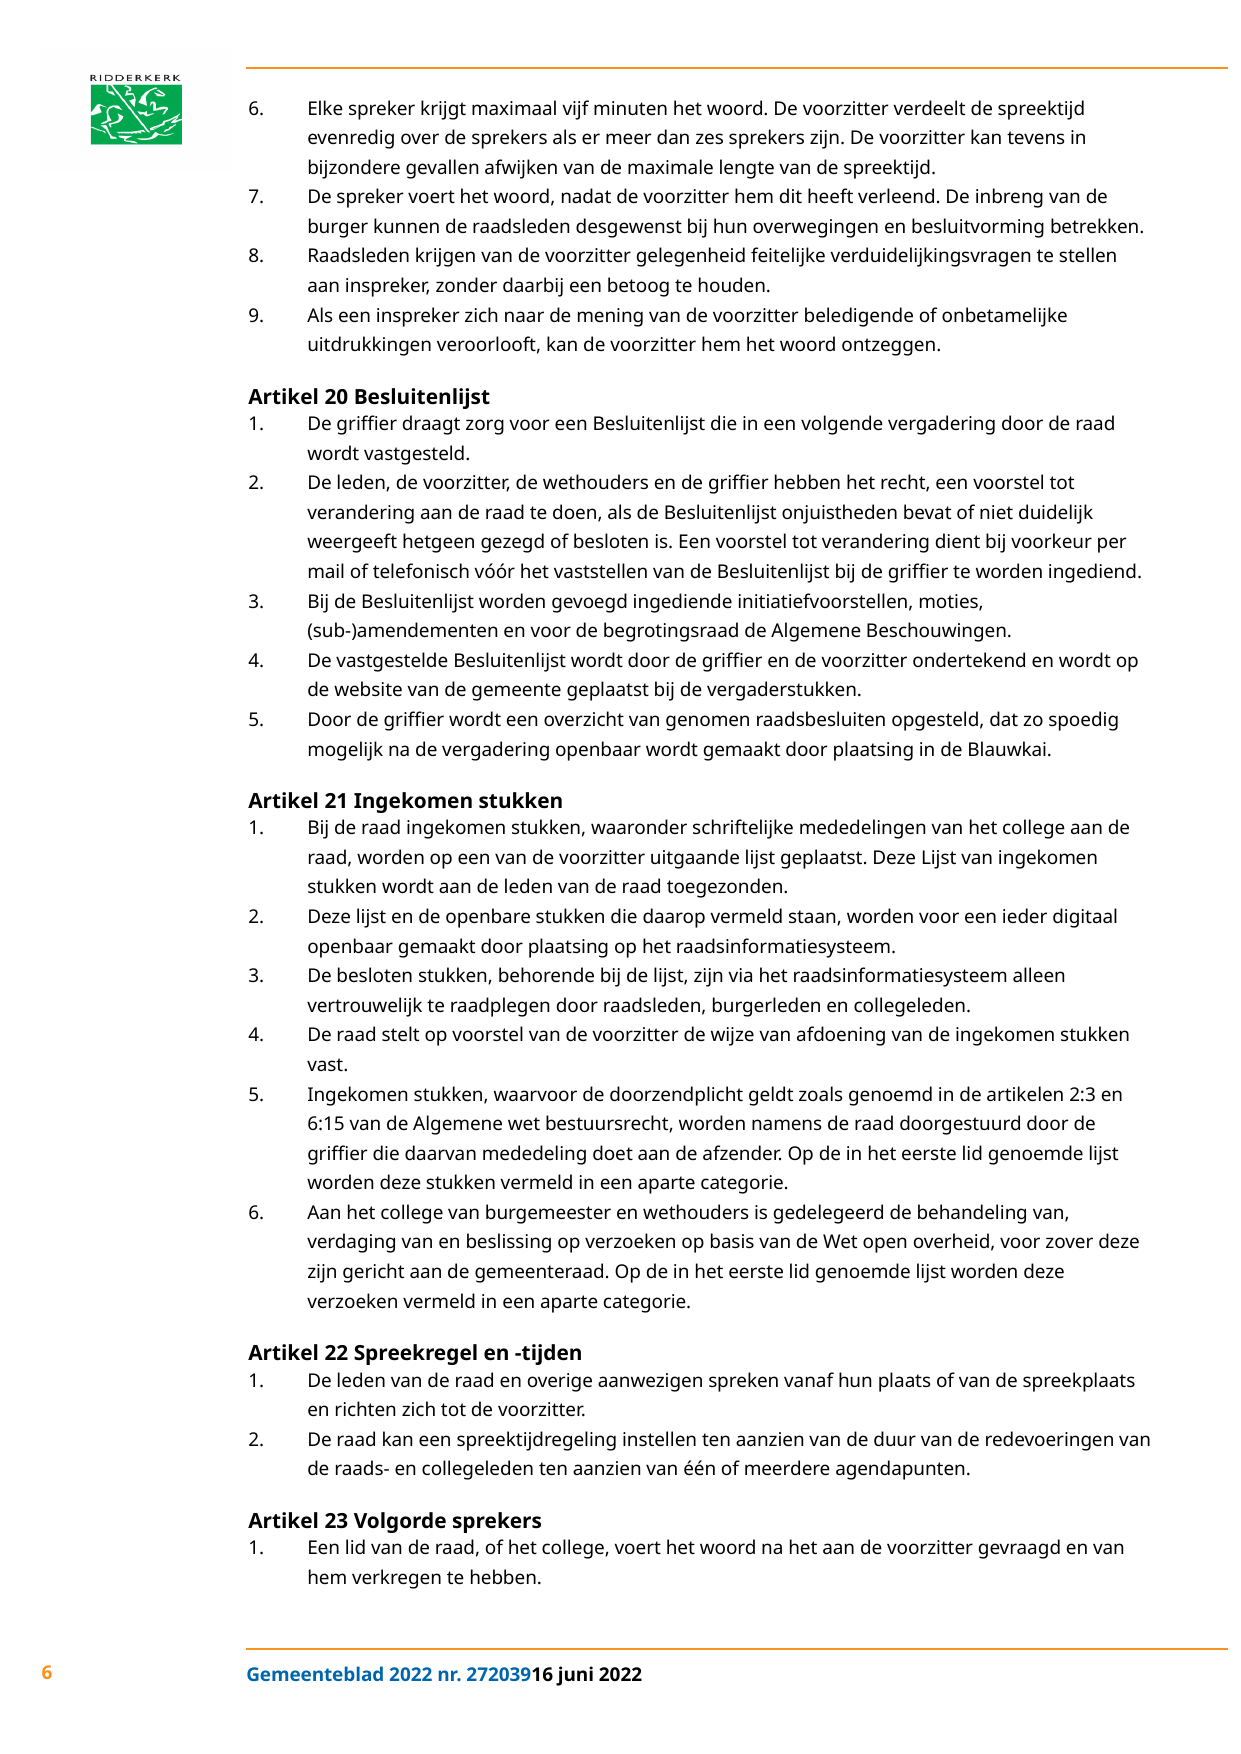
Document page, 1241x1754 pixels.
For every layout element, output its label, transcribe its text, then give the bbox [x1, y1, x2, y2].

list De griffier draagt zorg voor een Besluitenlijst die in een volgende vergadering door de raad wordt vastgesteld. [248, 410, 1152, 466]
list De raad kan een spreektijdregeling instellen ten aanzien van de duur van de redevoeringen van de raads- en collegeleden ten aanzien van één of meerdere agendapunten. [248, 1426, 1152, 1481]
list Als een inspreker zich naar de mening van de voorzitter beledigende of onbetamelijke uitdrukkingen veroorlooft, kan de voorzitter hem het woord ontzeggen. [248, 302, 1152, 357]
list De spreker voert het woord, nadat de voorzitter hem dit heeft verleend. De inbreng van de burger kunnen de raadsleden desgewenst bij hun overwegingen en besluitvorming betrekken. [248, 183, 1152, 239]
list De leden, de voorzitter, de wethouders en de griffier hebben het recht, een voorstel tot verandering aan de raad te doen, als de Besluitenlijst onjuistheden bevat of niet duidelijk weergeeft hetgeen gezegd of besloten is. Een voorstel tot verandering dient bij voorkeur per mail of telefonisch vóór het vaststellen van de Besluitenlijst bij de griffier te worden ingediend. [248, 469, 1152, 584]
picture [41, 47, 231, 172]
list Deze lijst en de openbare stukken die daarop vermeld staan, worden voor een ieder digitaal openbaar gemaakt door plaatsing op het raadsinformatiesysteem. [248, 903, 1152, 959]
text Artikel 21 Ingekomen stukken [248, 786, 1152, 814]
list De leden van de raad en overige aanwezigen spreken vanaf hun plaats of van de spreekplaats en richten zich tot de voorzitter. [248, 1367, 1152, 1422]
text Artikel 20 Besluitenlijst [248, 382, 1152, 410]
list Ingekomen stukken, waarvoor de doorzendplicht geldt zoals genoemd in de artikelen 2:3 en 6:15 van de Algemene wet bestuursrecht, worden namens de raad doorgestuurd door de griffier die daarvan mededeling doet aan de afzender. Op de in het eerste lid genoemde lijst worden deze stukken vermeld in een aparte categorie. [248, 1081, 1152, 1195]
list De raad stelt op voorstel van de voorzitter de wijze van afdoening van de ingekomen stukken vast. [248, 1022, 1152, 1077]
list Raadsleden krijgen van de voorzitter gelegenheid feitelijke verduidelijkingsvragen te stellen aan inspreker, zonder daarbij een betoog te houden. [248, 243, 1152, 298]
text Artikel 22 Spreekregel en -tijden [248, 1338, 1152, 1367]
text Artikel 23 Volgorde sprekers [248, 1506, 1152, 1534]
list Bij de Besluitenlijst worden gevoegd ingediende initiatiefvoorstellen, moties, (sub-)amendementen en voor de begrotingsraad de Algemene Beschouwingen. [248, 588, 1152, 643]
list De besloten stukken, behorende bij de lijst, zijn via het raadsinformatiesysteem alleen vertrouwelijk te raadplegen door raadsleden, burgerleden en collegeleden. [248, 962, 1152, 1018]
list Bij de raad ingekomen stukken, waaronder schriftelijke mededelingen van het college aan de raad, worden op een van de voorzitter uitgaande lijst geplaatst. Deze Lijst van ingekomen stukken wordt aan de leden van de raad toegezonden. [248, 814, 1152, 899]
list De vastgestelde Besluitenlijst wordt door de griffier en de voorzitter ondertekend en wordt op de website van de gemeente geplaatst bij de vergaderstukken. [248, 647, 1152, 702]
list Aan het college van burgemeester en wethouders is gedelegeerd de behandeling van, verdaging van en beslissing op verzoeken op basis van de Wet open overheid, voor zover deze zijn gericht aan de gemeenteraad. Op de in het eerste lid genoemde lijst worden deze verzoeken vermeld in een aparte categorie. [248, 1199, 1152, 1314]
list Een lid van de raad, of het college, voert het woord na het aan de voorzitter gevraagd en van hem verkregen te hebben. [248, 1534, 1152, 1590]
list Door de griffier wordt een overzicht van genomen raadsbesluiten opgesteld, dat zo spoedig mogelijk na de vergadering openbaar wordt gemaakt door plaatsing in de Blauwkai. [248, 706, 1152, 761]
list Elke spreker krijgt maximaal vijf minuten het woord. De voorzitter verdeelt de spreektijd evenredig over de sprekers als er meer dan zes sprekers zijn. De voorzitter kan tevens in bijzondere gevallen afwijken van de maximale lengte van de spreektijd. [248, 95, 1152, 180]
